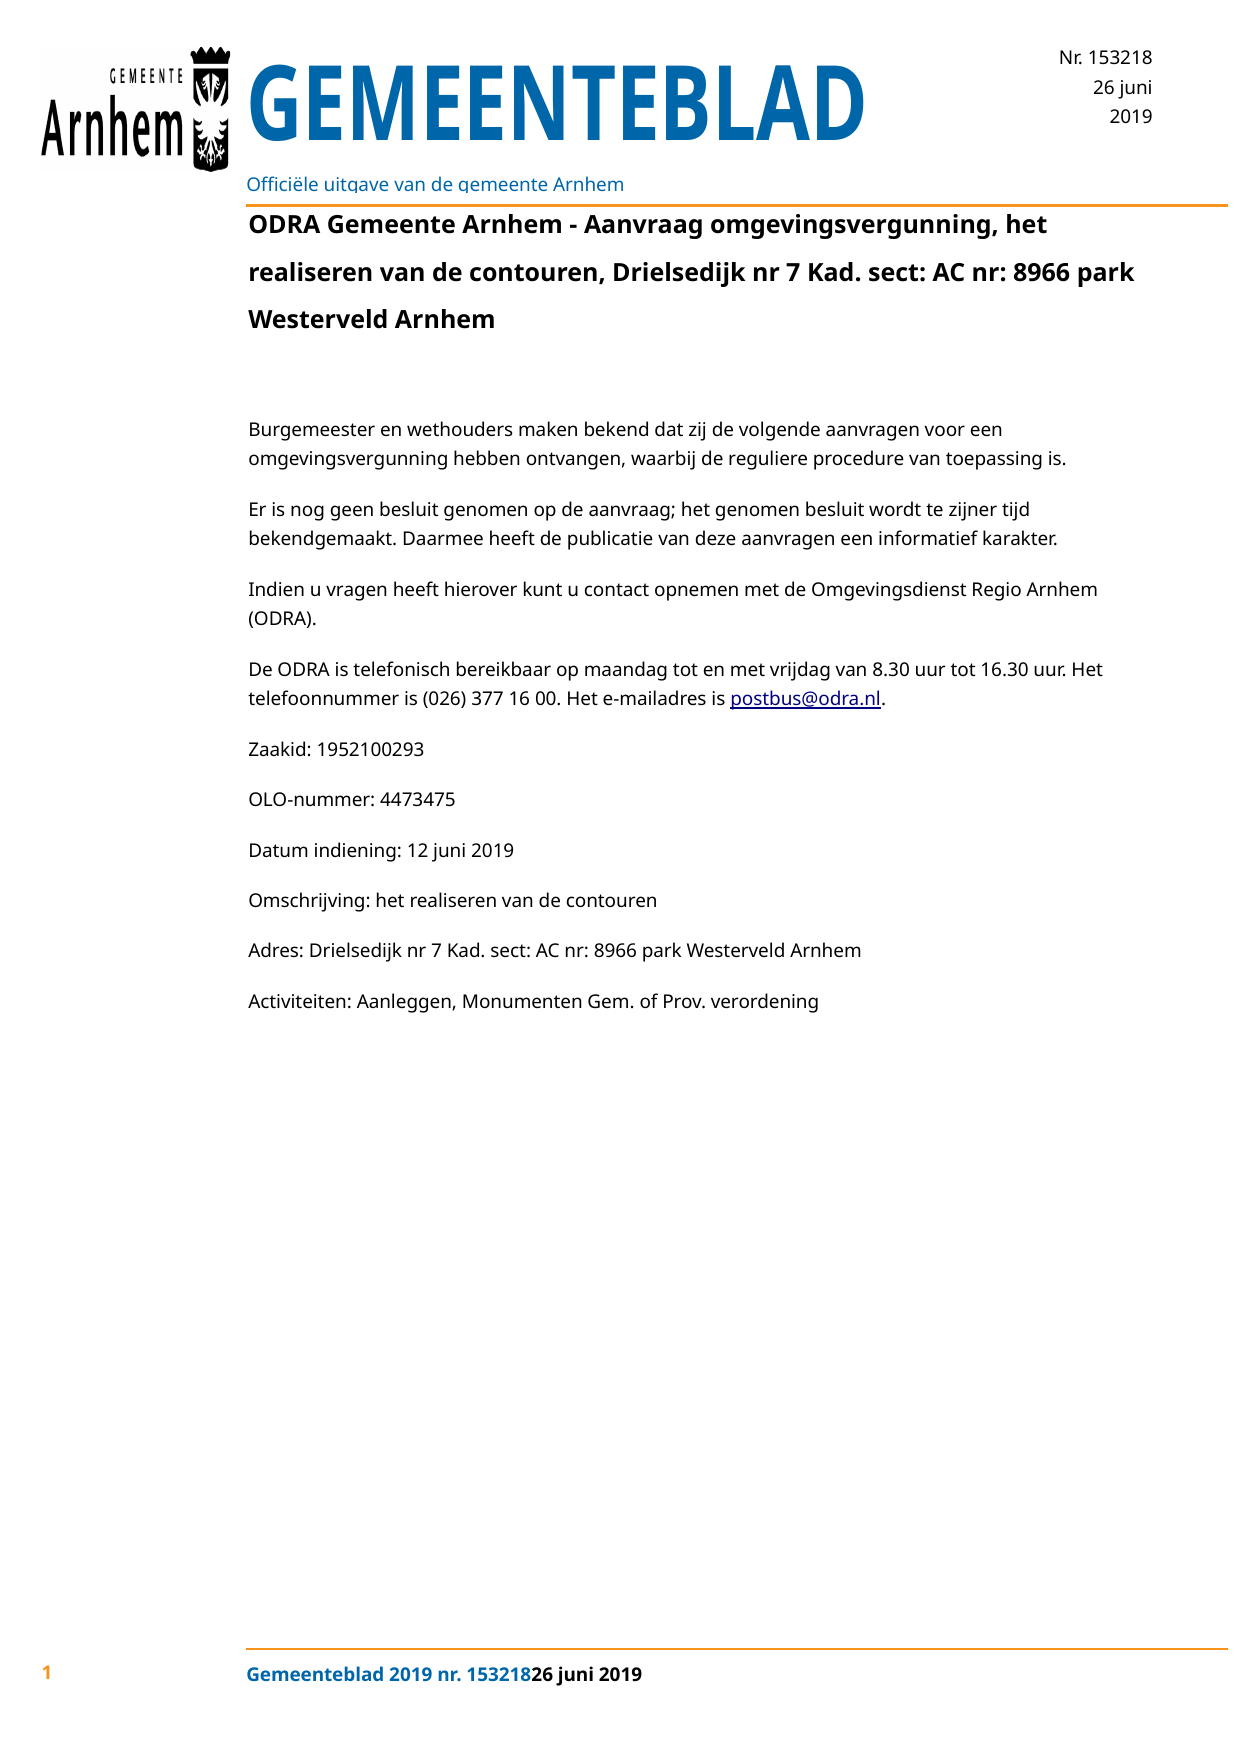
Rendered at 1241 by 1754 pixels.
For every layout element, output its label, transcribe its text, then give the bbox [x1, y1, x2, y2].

text Omschrijving: het realiseren van de contouren [248, 887, 1152, 913]
text Indien u vragen heeft hierover kunt u contact opnemen met de Omgevingsdienst Regio Arnhem (ODRA). [248, 576, 1152, 631]
text Zaakid: 1952100293 [248, 736, 1152, 762]
text Datum indiening: 12 juni 2019 [248, 837, 1152, 862]
text De ODRA is telefonisch bereikbaar op maandag tot en met vrijdag van 8.30 uur tot 16.30 uur. Het telefoonnummer is (026) 377 16 00. Het e-mailadres is postbus@odra.nl. [248, 656, 1152, 711]
text OLO-nummer: 4473475 [248, 786, 1152, 812]
text Er is nog geen besluit genomen op de aanvraag; het genomen besluit wordt te zijner tijd bekendgemaakt. Daarmee heeft de publicatie van deze aanvragen een informatief karakter. [248, 496, 1152, 551]
text Adres: Drielsedijk nr 7 Kad. sect: AC nr: 8966 park Westerveld Arnhem [248, 938, 1152, 963]
text Burgemeester en wethouders maken bekend dat zij de volgende aanvragen voor een omgevingsvergunning hebben ontvangen, waarbij de reguliere procedure van toepassing is. [248, 416, 1152, 471]
text Activiteiten: Aanleggen, Monumenten Gem. of Prov. verordening [248, 988, 1152, 1014]
text ODRA Gemeente Arnhem - Aanvraag omgevingsvergunning, het realiseren van de contouren, Drielsedijk nr 7 Kad. sect: AC nr: 8966 park Westerveld Arnhem [248, 207, 1152, 336]
picture [41, 47, 231, 172]
